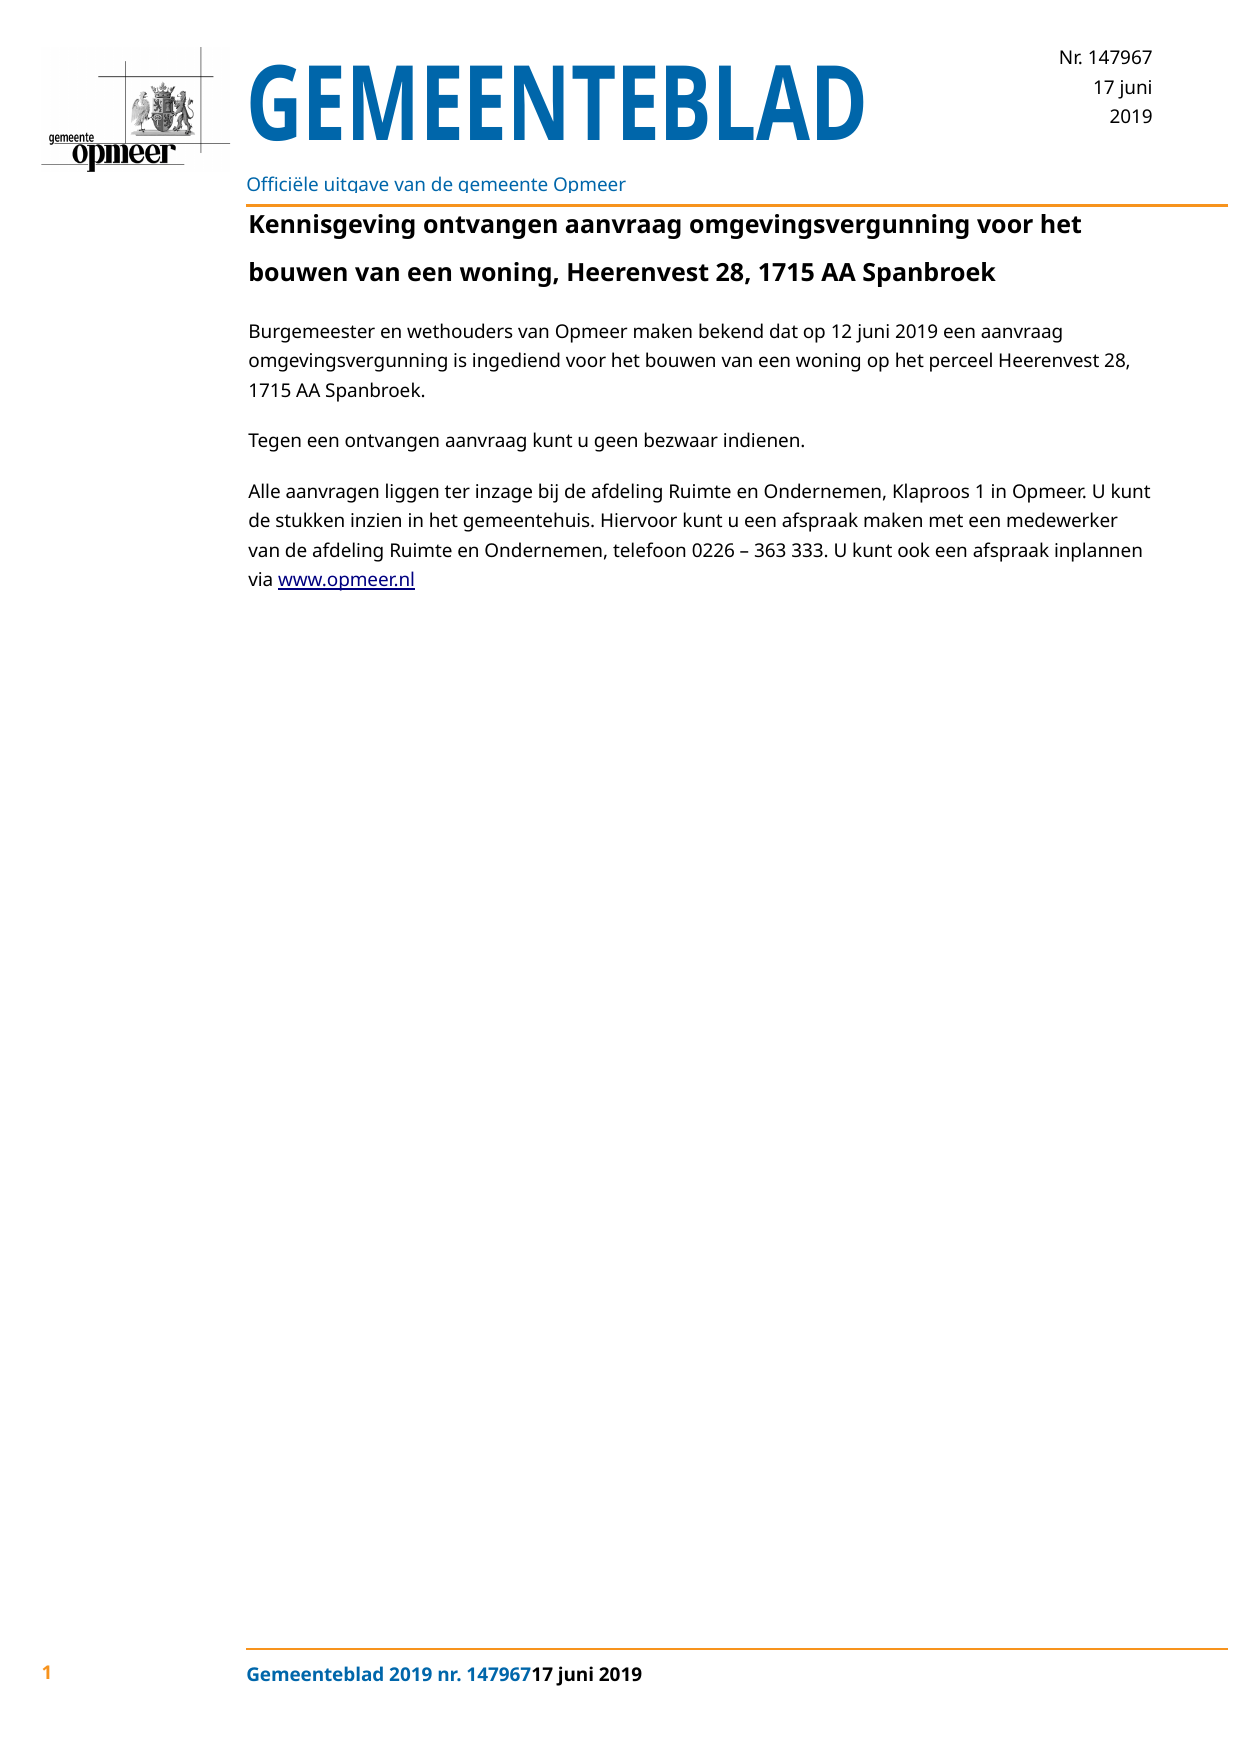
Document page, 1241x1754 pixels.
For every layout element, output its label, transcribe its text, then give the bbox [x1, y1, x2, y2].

text Kennisgeving ontvangen aanvraag omgevingsvergunning voor het bouwen van een woning, Heerenvest 28, 1715 AA Spanbroek [248, 207, 1152, 288]
text Alle aanvragen liggen ter inzage bij de afdeling Ruimte en Ondernemen, Klaproos 1 in Opmeer. U kunt de stukken inzien in het gemeentehuis. Hiervoor kunt u een afspraak maken met een medewerker van de afdeling Ruimte en Ondernemen, telefoon 0226 – 363 333. U kunt ook een afspraak inplannen via www.opmeer.nl [248, 478, 1152, 592]
text Tegen een ontvangen aanvraag kunt u geen bezwaar indienen. [248, 427, 1152, 453]
picture [41, 47, 231, 172]
text Burgemeester en wethouders van Opmeer maken bekend dat op 12 juni 2019 een aanvraag omgevingsvergunning is ingediend voor het bouwen van een woning op het perceel Heerenvest 28, 1715 AA Spanbroek. [248, 318, 1152, 403]
